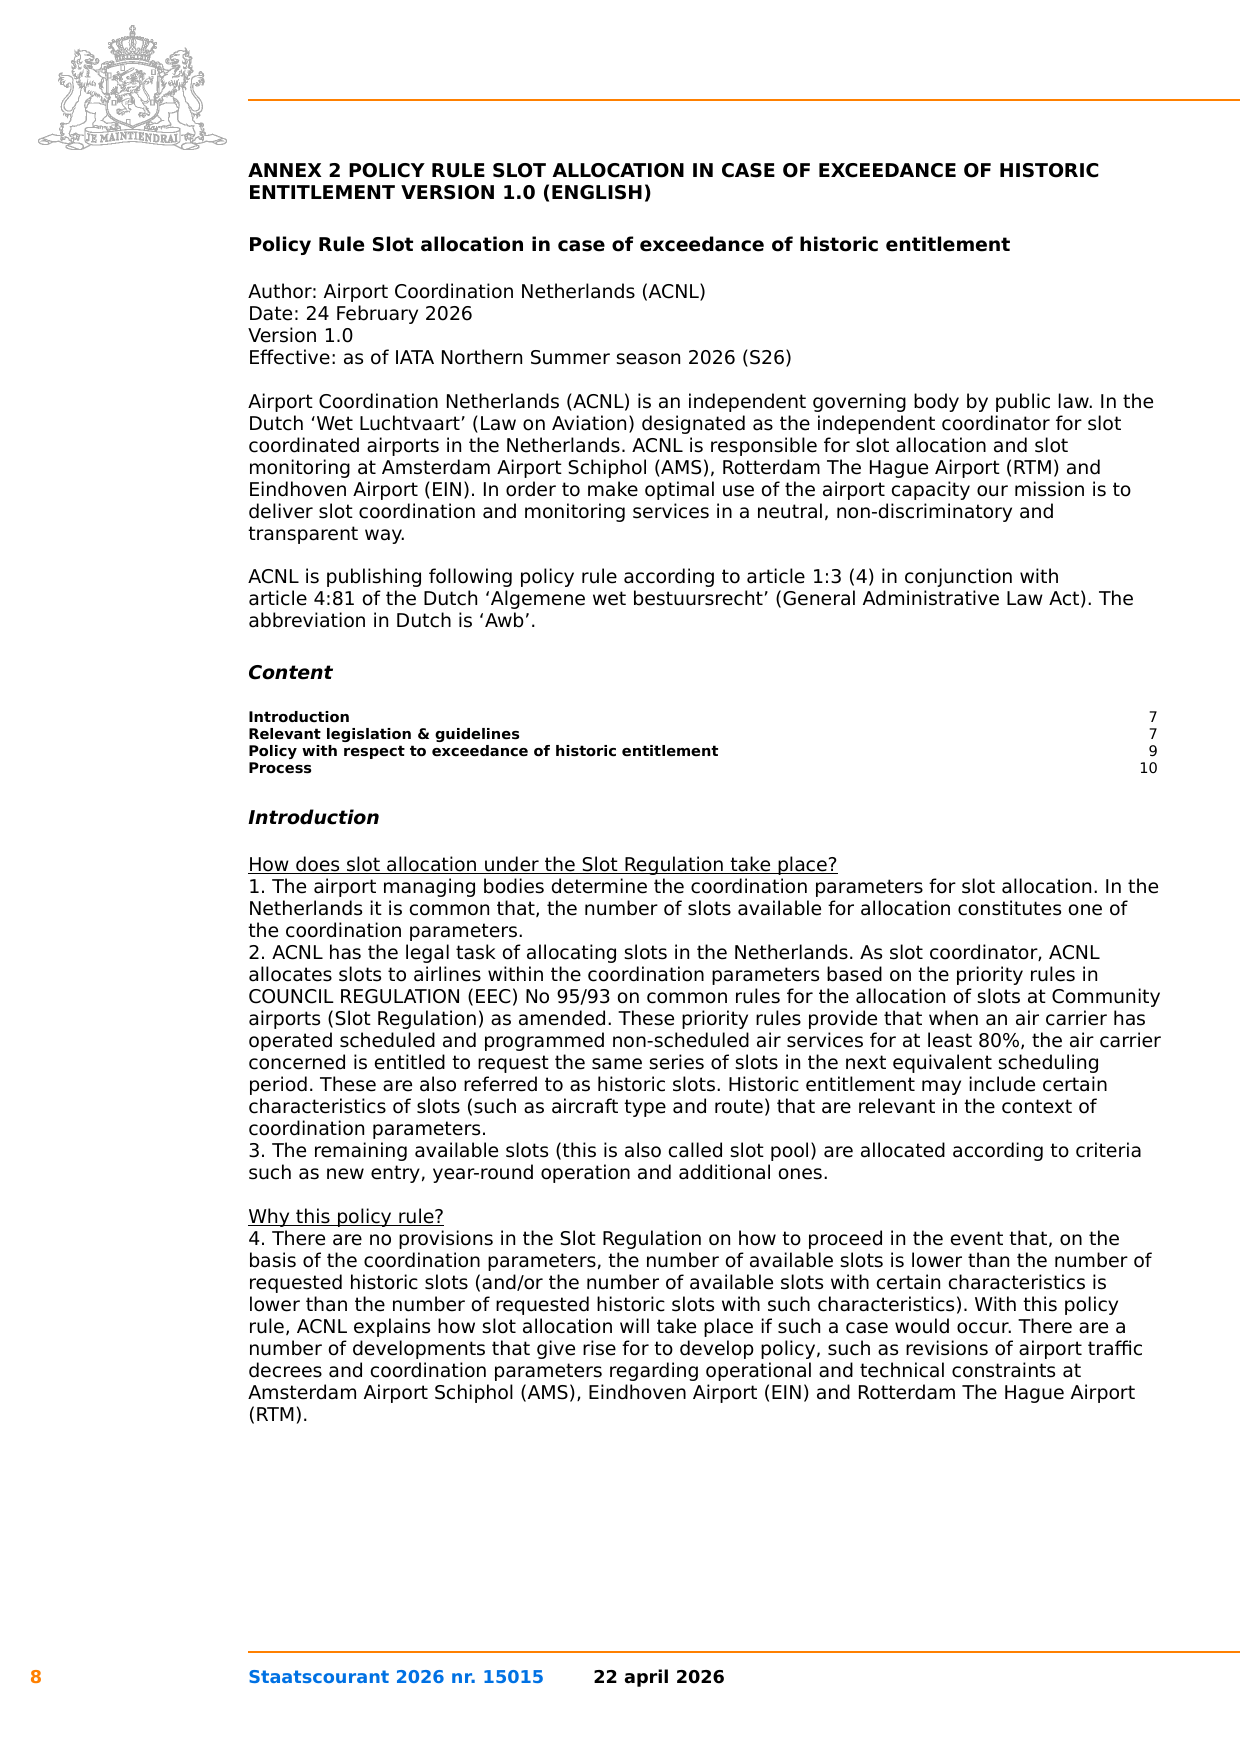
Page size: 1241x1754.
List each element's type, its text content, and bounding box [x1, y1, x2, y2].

table_cell Policy with respect to exceedance of historic entitlement [248, 743, 1049, 760]
subtitle ANNEX 2 POLICY RULE SLOT ALLOCATION IN CASE OF EXCEEDANCE OF HISTORIC ENTITLEMENT VERSION 1.0 (ENGLISH) [248, 160, 1163, 204]
subtitle Content [248, 662, 1163, 684]
subtitle Why this policy rule? [248, 1206, 1163, 1228]
subtitle Introduction [248, 807, 1163, 829]
subtitle How does slot allocation under the Slot Regulation take place? [248, 854, 1163, 876]
text 3. The remaining available slots (this is also called slot pool) are allocated according to criteria such as new entry, year-round operation and additional ones. [248, 1140, 1163, 1184]
table_cell Relevant legislation & guidelines [248, 726, 1049, 743]
text ACNL is publishing following policy rule according to article 1:3 (4) in conjunction with article 4:81 of the Dutch ‘Algemene wet bestuursrecht’ (General Administrative Law Act). The abbreviation in Dutch is ‘Awb’. [248, 566, 1163, 632]
table_cell 9 [1049, 743, 1163, 760]
table_cell Process [248, 760, 1049, 777]
text 1. The airport managing bodies determine the coordination parameters for slot allocation. In the Netherlands it is common that, the number of slots available for allocation constitutes one of the coordination parameters. [248, 876, 1163, 942]
table_header Introduction [248, 709, 1049, 726]
table_cell 10 [1049, 760, 1163, 777]
text Author: Airport Coordination Netherlands (ACNL) [248, 281, 1163, 303]
text 2. ACNL has the legal task of allocating slots in the Netherlands. As slot coordinator, ACNL allocates slots to airlines within the coordination parameters based on the priority rules in COUNCIL REGULATION (EEC) No 95/93 on common rules for the allocation of slots at Community airports (Slot Regulation) as amended. These priority rules provide that when an air carrier has operated scheduled and programmed non-scheduled air services for at least 80%, the air carrier concerned is entitled to request the same series of slots in the next equivalent scheduling period. These are also referred to as historic slots. Historic entitlement may include certain characteristics of slots (such as aircraft type and route) that are relevant in the context of coordination parameters. [248, 942, 1163, 1140]
table_cell 7 [1049, 726, 1163, 743]
text 4. There are no provisions in the Slot Regulation on how to proceed in the event that, on the basis of the coordination parameters, the number of available slots is lower than the number of requested historic slots (and/or the number of available slots with certain characteristics is lower than the number of requested historic slots with such characteristics). With this policy rule, ACNL explains how slot allocation will take place if such a case would occur. There are a number of developments that give rise for to develop policy, such as revisions of airport traffic decrees and coordination parameters regarding operational and technical constraints at Amsterdam Airport Schiphol (AMS), Eindhoven Airport (EIN) and Rotterdam The Hague Airport (RTM). [248, 1228, 1163, 1426]
table_header 7 [1049, 709, 1163, 726]
text Version 1.0 [248, 325, 1163, 347]
text Effective: as of IATA Northern Summer season 2026 (S26) [248, 347, 1163, 369]
subtitle Policy Rule Slot allocation in case of exceedance of historic entitlement [248, 234, 1163, 256]
text Date: 24 February 2026 [248, 303, 1163, 325]
picture [38, 25, 227, 150]
text Airport Coordination Netherlands (ACNL) is an independent governing body by public law. In the Dutch ‘Wet Luchtvaart’ (Law on Aviation) designated as the independent coordinator for slot coordinated airports in the Netherlands. ACNL is responsible for slot allocation and slot monitoring at Amsterdam Airport Schiphol (AMS), Rotterdam The Hague Airport (RTM) and Eindhoven Airport (EIN). In order to make optimal use of the airport capacity our mission is to deliver slot coordination and monitoring services in a neutral, non-discriminatory and transparent way. [248, 391, 1163, 544]
